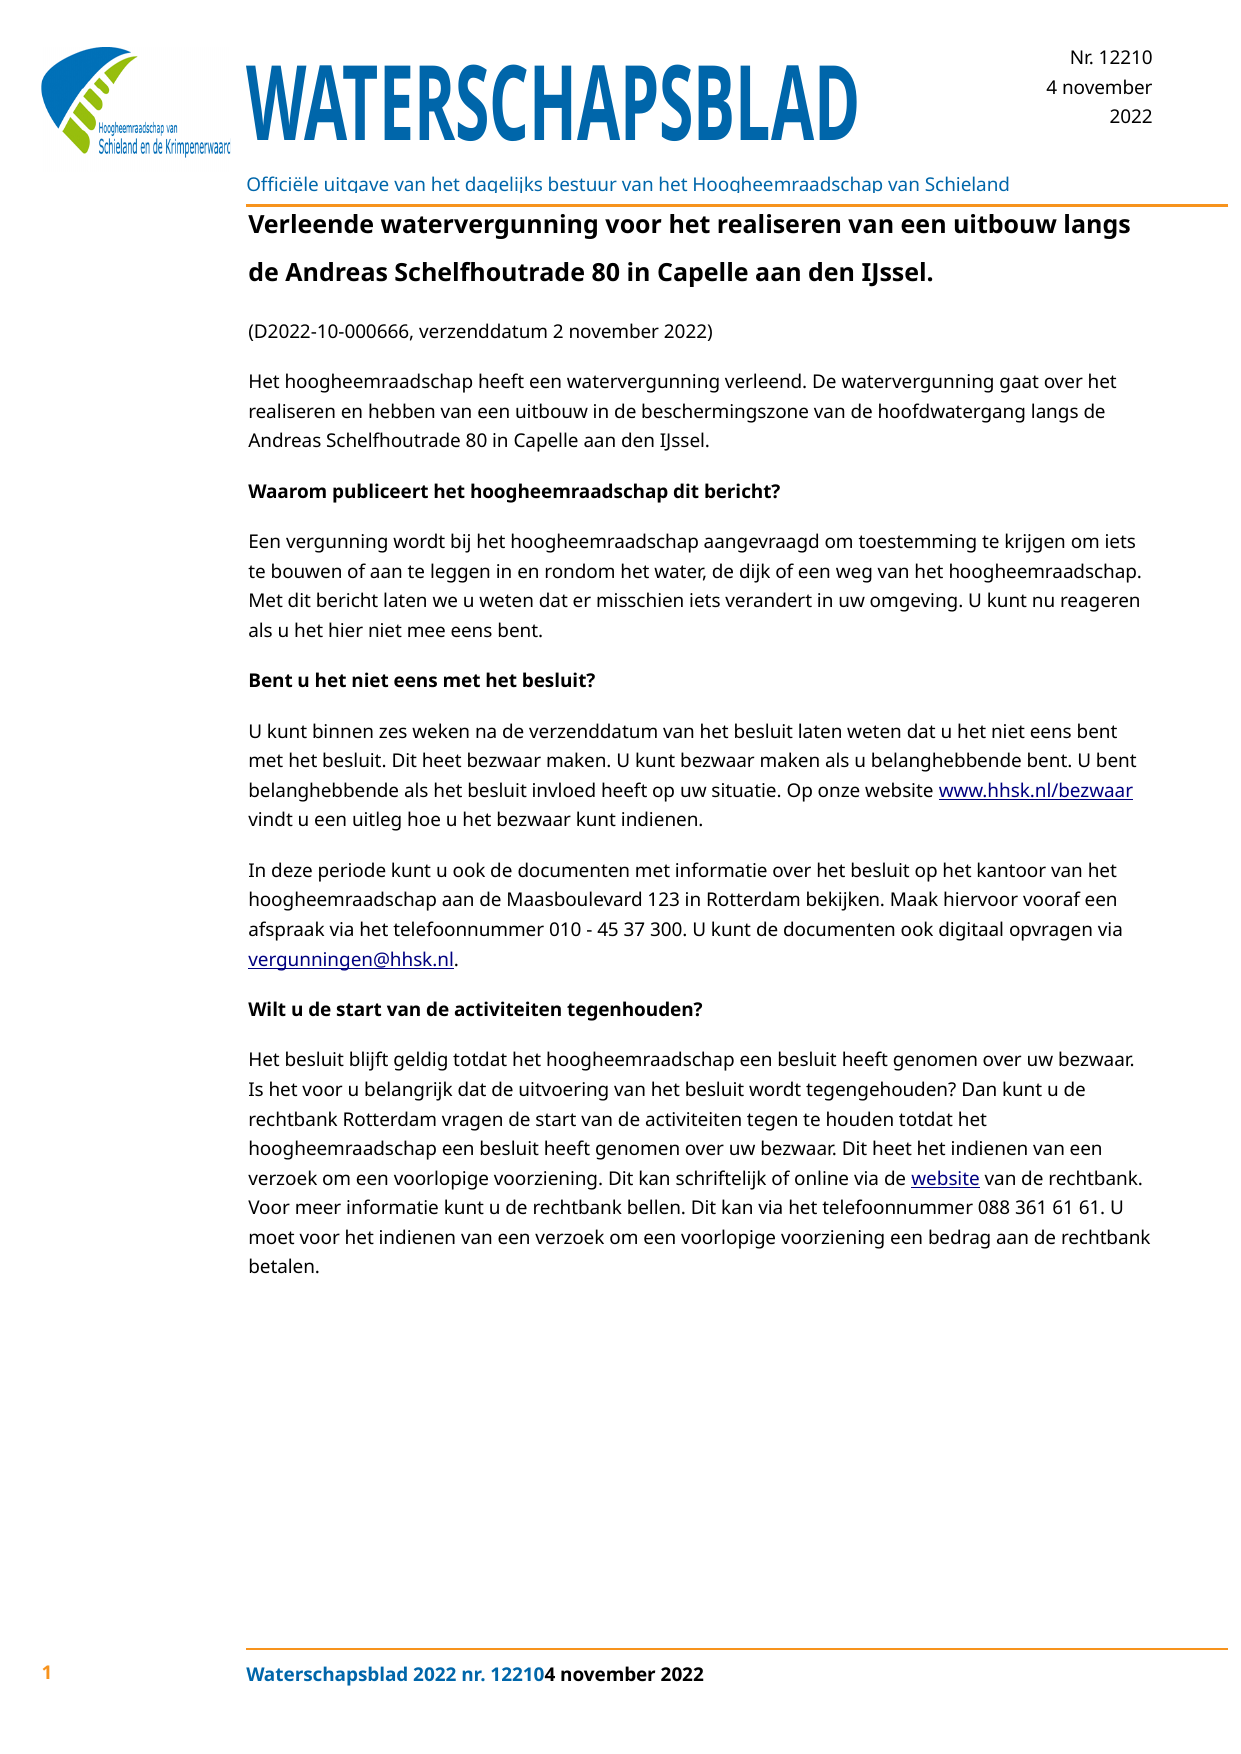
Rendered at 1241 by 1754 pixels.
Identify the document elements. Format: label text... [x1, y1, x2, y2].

text Wilt u de start van de activiteiten tegenhouden? [248, 996, 1152, 1022]
text Waarom publiceert het hoogheemraadschap dit bericht? [248, 478, 1152, 504]
text Het besluit blijft geldig totdat het hoogheemraadschap een besluit heeft genomen over uw bezwaar. Is het voor u belangrijk dat de uitvoering van het besluit wordt tegengehouden? Dan kunt u de rechtbank Rotterdam vragen de start van de activiteiten tegen te houden totdat het hoogheemraadschap een besluit heeft genomen over uw bezwaar. Dit heet het indienen van een verzoek om een voorlopige voorziening. Dit kan schriftelijk of online via de website van de rechtbank. Voor meer informatie kunt u de rechtbank bellen. Dit kan via het telefoonnummer 088 361 61 61. U moet voor het indienen van een verzoek om een voorlopige voorziening een bedrag aan de rechtbank betalen. [248, 1047, 1152, 1279]
picture [41, 47, 231, 172]
text In deze periode kunt u ook de documenten met informatie over het besluit op het kantoor van het hoogheemraadschap aan de Maasboulevard 123 in Rotterdam bekijken. Maak hiervoor vooraf een afspraak via het telefoonnummer 010 - 45 37 300. U kunt de documenten ook digitaal opvragen via vergunningen@hhsk.nl. [248, 857, 1152, 972]
text (D2022-10-000666, verzenddatum 2 november 2022) [248, 318, 1152, 344]
text Bent u het niet eens met het besluit? [248, 667, 1152, 693]
text Een vergunning wordt bij het hoogheemraadschap aangevraagd om toestemming te krijgen om iets te bouwen of aan te leggen in en rondom het water, de dijk of een weg van het hoogheemraadschap. Met dit bericht laten we u weten dat er misschien iets verandert in uw omgeving. U kunt nu reageren als u het hier niet mee eens bent. [248, 528, 1152, 643]
text Het hoogheemraadschap heeft een watervergunning verleend. De watervergunning gaat over het realiseren en hebben van een uitbouw in de beschermingszone van de hoofdwatergang langs de Andreas Schelfhoutrade 80 in Capelle aan den IJssel. [248, 368, 1152, 453]
text Verleende watervergunning voor het realiseren van een uitbouw langs de Andreas Schelfhoutrade 80 in Capelle aan den IJssel. [248, 207, 1152, 288]
text U kunt binnen zes weken na de verzenddatum van het besluit laten weten dat u het niet eens bent met het besluit. Dit heet bezwaar maken. U kunt bezwaar maken als u belanghebbende bent. U bent belanghebbende als het besluit invloed heeft op uw situatie. Op onze website www.hhsk.nl/bezwaar vindt u een uitleg hoe u het bezwaar kunt indienen. [248, 718, 1152, 832]
